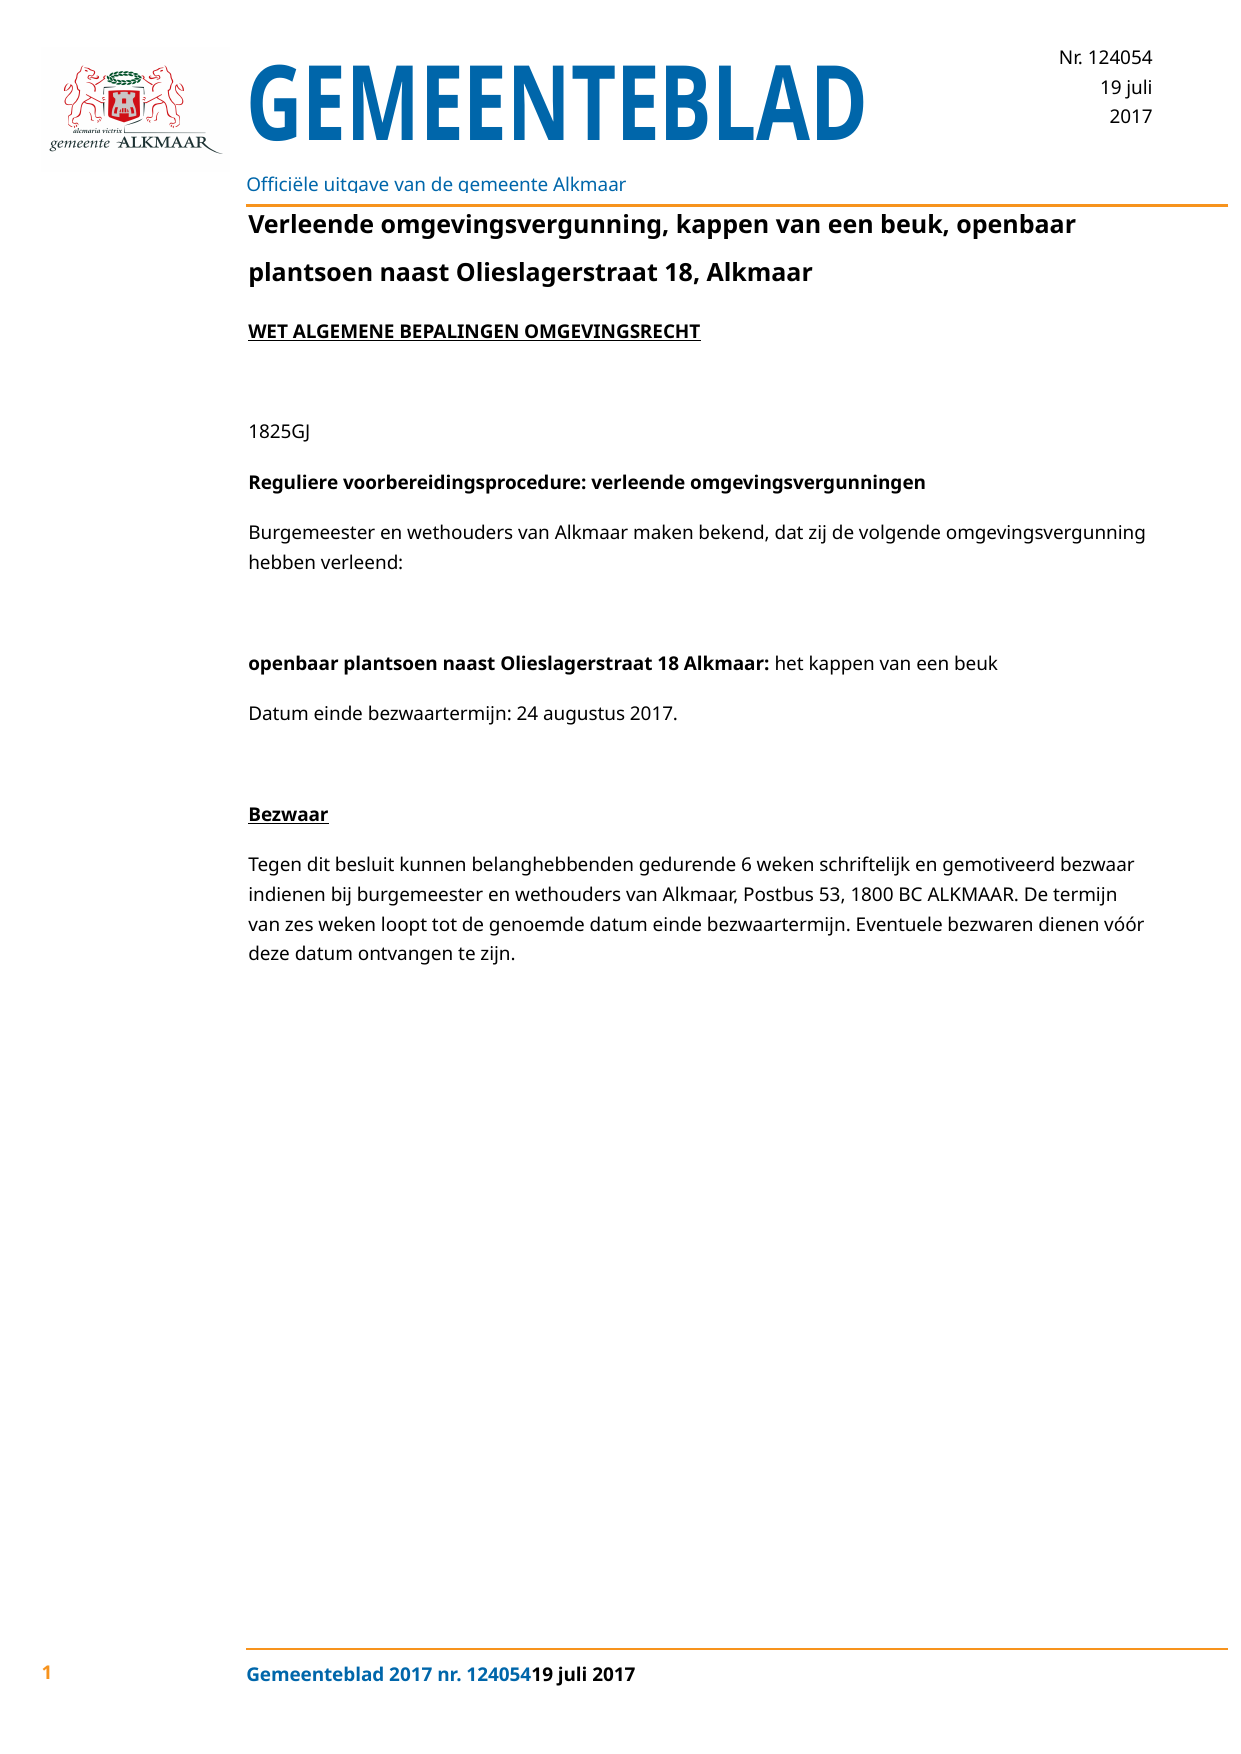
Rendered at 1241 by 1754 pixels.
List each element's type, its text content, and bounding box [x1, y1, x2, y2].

text openbaar plantsoen naast Olieslagerstraat 18 Alkmaar: het kappen van een beuk [248, 650, 1152, 676]
text Burgemeester en wethouders van Alkmaar maken bekend, dat zij de volgende omgevingsvergunning hebben verleend: [248, 519, 1152, 575]
picture [41, 47, 231, 172]
text Bezwaar [248, 801, 1152, 827]
text Tegen dit besluit kunnen belanghebbenden gedurende 6 weken schriftelijk en gemotiveerd bezwaar indienen bij burgemeester en wethouders van Alkmaar, Postbus 53, 1800 BC ALKMAAR. De termijn van zes weken loopt tot de genoemde datum einde bezwaartermijn. Eventuele bezwaren dienen vóór deze datum ontvangen te zijn. [248, 852, 1152, 966]
text WET ALGEMENE BEPALINGEN OMGEVINGSRECHT [248, 318, 1152, 344]
text Datum einde bezwaartermijn: 24 augustus 2017. [248, 700, 1152, 726]
text Verleende omgevingsvergunning, kappen van een beuk, openbaar plantsoen naast Olieslagerstraat 18, Alkmaar [248, 207, 1152, 288]
text Reguliere voorbereidingsprocedure: verleende omgevingsvergunningen [248, 469, 1152, 495]
text 1825GJ [248, 419, 1152, 444]
